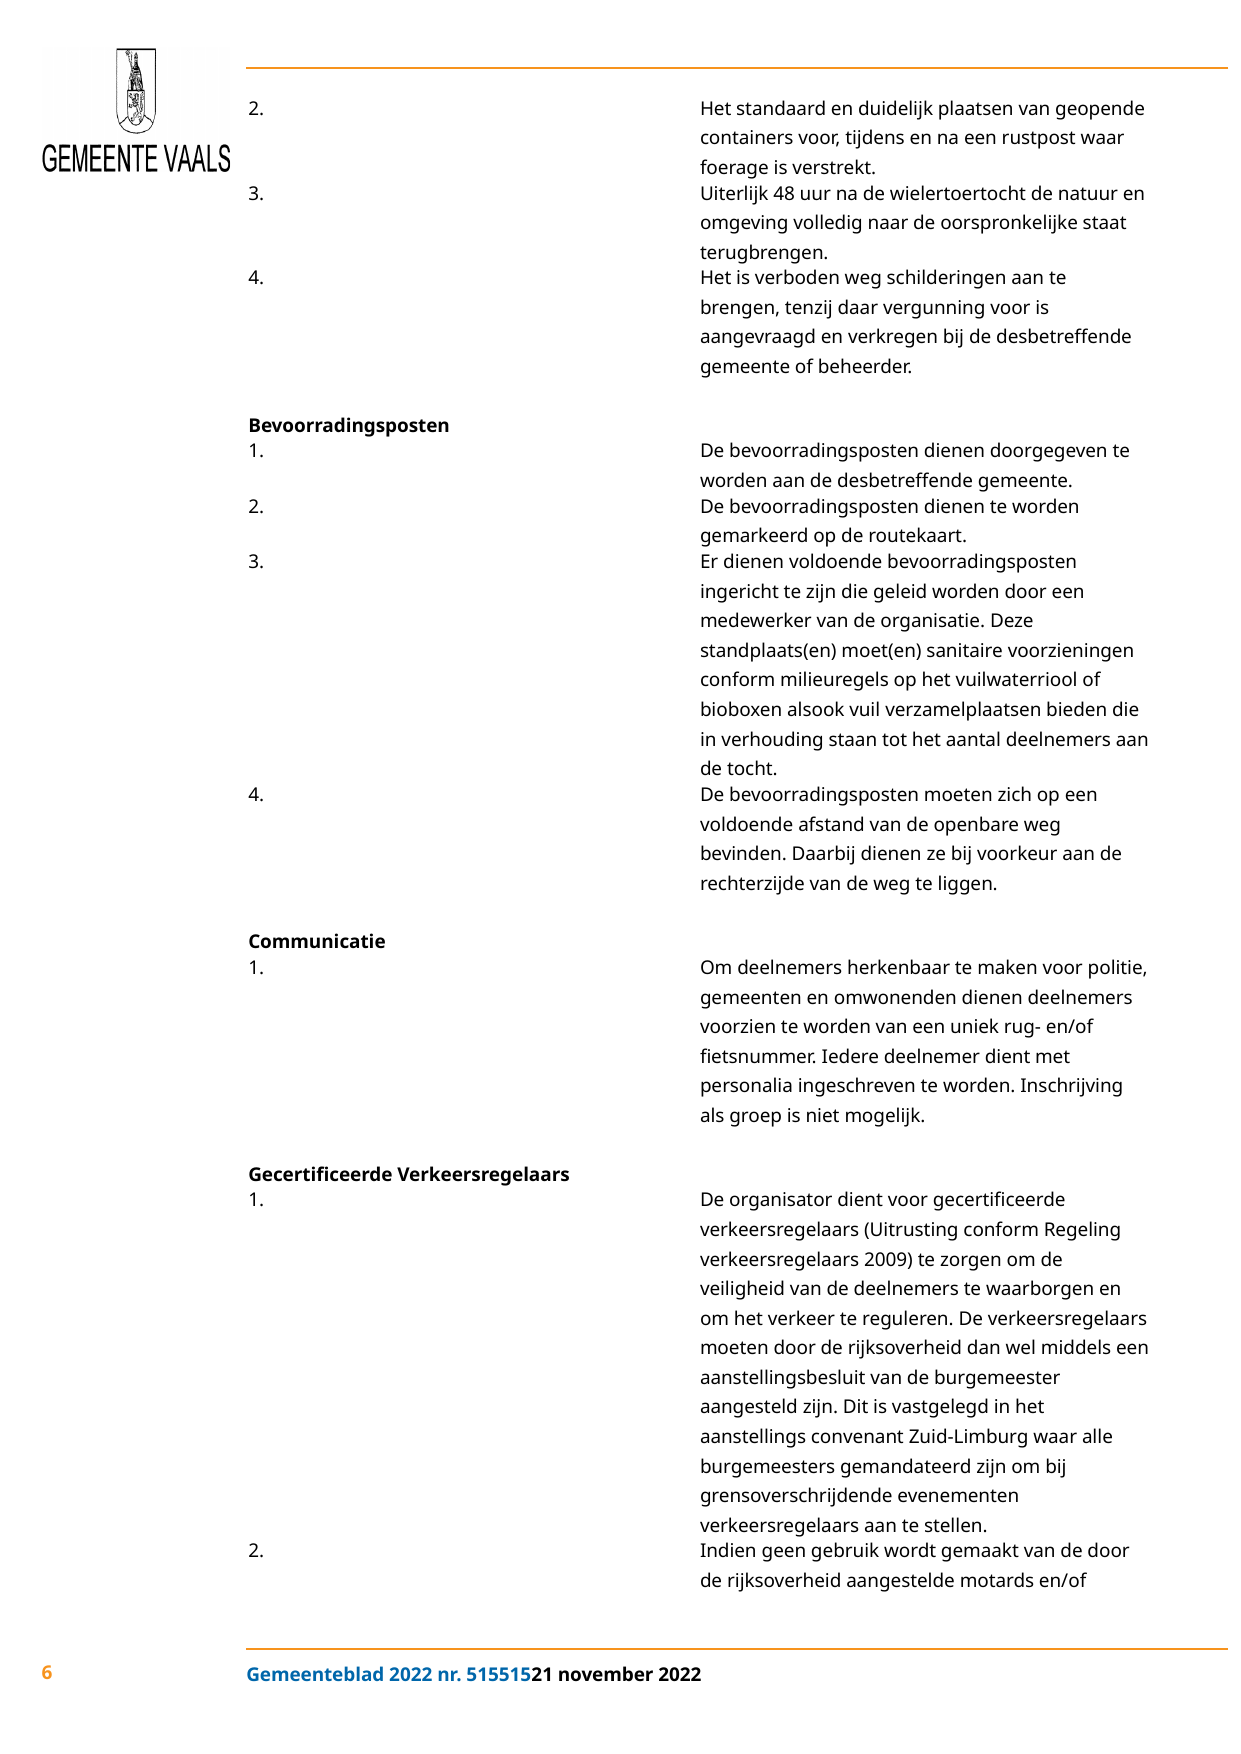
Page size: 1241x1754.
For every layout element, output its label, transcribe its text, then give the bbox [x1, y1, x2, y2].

table_cell Om deelnemers herkenbaar te maken voor politie, gemeenten en omwonenden dienen deelnemers voorzien te worden van een uniek rug- en/of fietsnummer. Iedere deelnemer dient met personalia ingeschreven te worden. Inschrijving als groep is niet mogelijk. [700, 954, 1152, 1128]
table_cell 4. [248, 781, 700, 896]
table_cell 3. [248, 180, 700, 264]
table_cell Indien geen gebruik wordt gemaakt van de door de rijksoverheid aangestelde motards en/of [700, 1538, 1152, 1593]
table_cell 2. [248, 95, 700, 180]
table_header Communicatie [248, 929, 1152, 954]
table_cell 1. [248, 954, 700, 1128]
picture [41, 47, 231, 172]
table_cell De bevoorradingsposten moeten zich op een voldoende afstand van de openbare weg bevinden. Daarbij dienen ze bij voorkeur aan de rechterzijde van de weg te liggen. [700, 781, 1152, 896]
table_cell 2. [248, 493, 700, 548]
table_cell 1. [248, 438, 700, 493]
table_cell De bevoorradingsposten dienen doorgegeven te worden aan de desbetreffende gemeente. [700, 438, 1152, 493]
table_cell Het standaard en duidelijk plaatsen van geopende containers voor, tijdens en na een rustpost waar foerage is verstrekt. [700, 95, 1152, 180]
table_cell 3. [248, 548, 700, 781]
table_cell 2. [248, 1538, 700, 1593]
table_cell 4. [248, 265, 700, 379]
table_cell Het is verboden weg schilderingen aan te brengen, tenzij daar vergunning voor is aangevraagd en verkregen bij de desbetreffende gemeente of beheerder. [700, 265, 1152, 379]
table_cell 1. [248, 1187, 700, 1538]
table_cell Er dienen voldoende bevoorradingsposten ingericht te zijn die geleid worden door een medewerker van de organisatie. Deze standplaats(en) moet(en) sanitaire voorzieningen conform milieuregels op het vuilwaterriool of bioboxen alsook vuil verzamelplaatsen bieden die in verhouding staan tot het aantal deelnemers aan de tocht. [700, 548, 1152, 781]
table_cell Uiterlijk 48 uur na de wielertoertocht de natuur en omgeving volledig naar de oorspronkelijke staat terugbrengen. [700, 180, 1152, 264]
table_cell De organisator dient voor gecertificeerde verkeersregelaars (Uitrusting conform Regeling verkeersregelaars 2009) te zorgen om de veiligheid van de deelnemers te waarborgen en om het verkeer te reguleren. De verkeersregelaars moeten door de rijksoverheid dan wel middels een aanstellingsbesluit van de burgemeester aangesteld zijn. Dit is vastgelegd in het aanstellings convenant Zuid-Limburg waar alle burgemeesters gemandateerd zijn om bij grensoverschrijdende evenementen verkeersregelaars aan te stellen. [700, 1187, 1152, 1538]
table_cell De bevoorradingsposten dienen te worden gemarkeerd op de routekaart. [700, 493, 1152, 548]
table_header Bevoorradingsposten [248, 412, 1152, 438]
table_header Gecertificeerde Verkeersregelaars [248, 1161, 1152, 1187]
